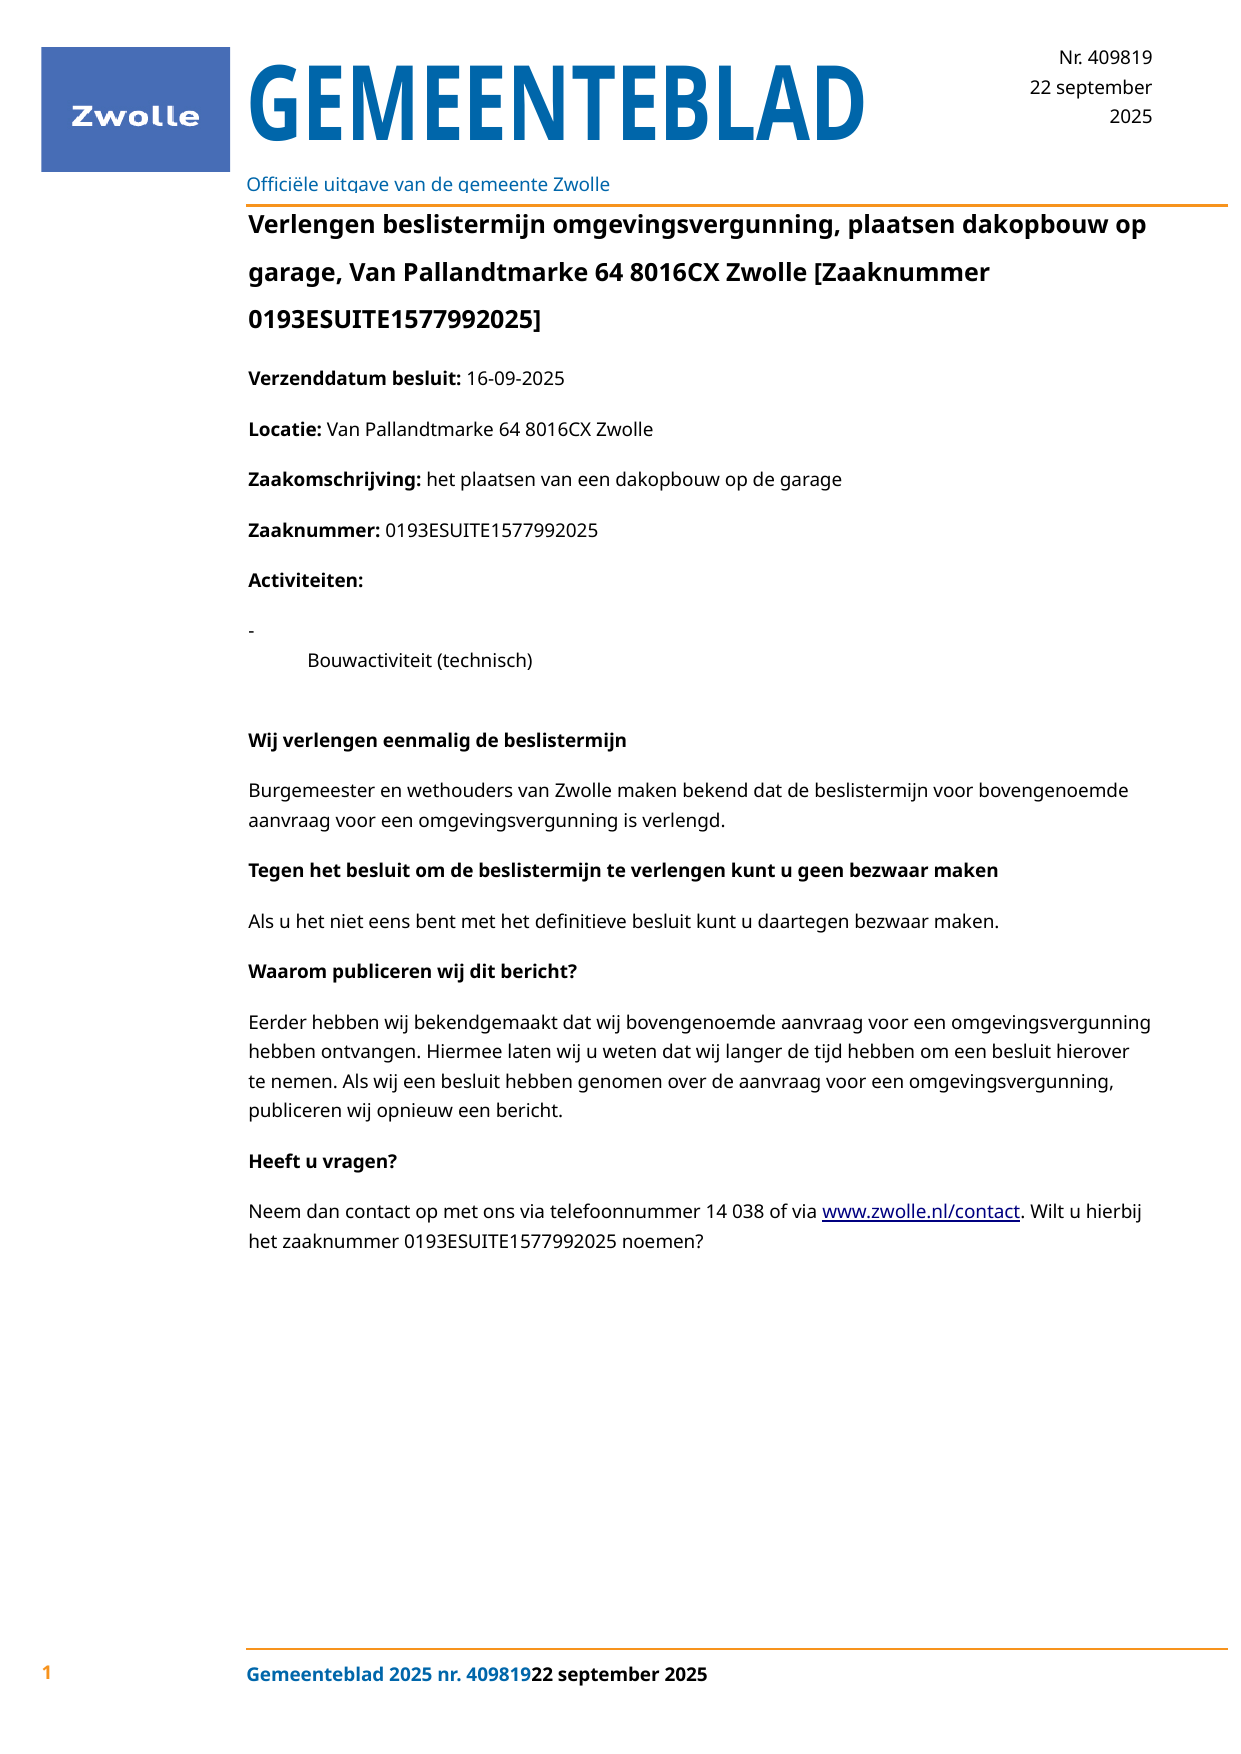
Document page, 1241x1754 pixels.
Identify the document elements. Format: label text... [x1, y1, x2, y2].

text Waarom publiceren wij dit bericht? [248, 958, 1152, 984]
list Bouwactiviteit (technisch) [248, 647, 1152, 673]
picture [41, 47, 231, 172]
text Heeft u vragen? [248, 1148, 1152, 1174]
text Activiteiten: [248, 567, 1152, 593]
text Wij verlengen eenmalig de beslistermijn [248, 727, 1152, 753]
text Burgemeester en wethouders van Zwolle maken bekend dat de beslistermijn voor bovengenoemde aanvraag voor een omgevingsvergunning is verlengd. [248, 778, 1152, 833]
text Eerder hebben wij bekendgemaakt dat wij bovengenoemde aanvraag voor een omgevingsvergunning hebben ontvangen. Hiermee laten wij u weten dat wij langer de tijd hebben om een besluit hierover te nemen. Als wij een besluit hebben genomen over de aanvraag voor een omgevingsvergunning, publiceren wij opnieuw een bericht. [248, 1009, 1152, 1123]
text Verlengen beslistermijn omgevingsvergunning, plaatsen dakopbouw op garage, Van Pallandtmarke 64 8016CX Zwolle [Zaaknummer 0193ESUITE1577992025] [248, 207, 1152, 336]
text Tegen het besluit om de beslistermijn te verlengen kunt u geen bezwaar maken [248, 858, 1152, 883]
text Zaakomschrijving: het plaatsen van een dakopbouw op de garage [248, 466, 1152, 492]
text Zaaknummer: 0193ESUITE1577992025 [248, 517, 1152, 542]
text Locatie: Van Pallandtmarke 64 8016CX Zwolle [248, 416, 1152, 442]
text Neem dan contact op met ons via telefoonnummer 14 038 of via www.zwolle.nl/contact. Wilt u hierbij het zaaknummer 0193ESUITE1577992025 noemen? [248, 1198, 1152, 1254]
text Verzenddatum besluit: 16-09-2025 [248, 366, 1152, 391]
text Als u het niet eens bent met het definitieve besluit kunt u daartegen bezwaar maken. [248, 908, 1152, 934]
